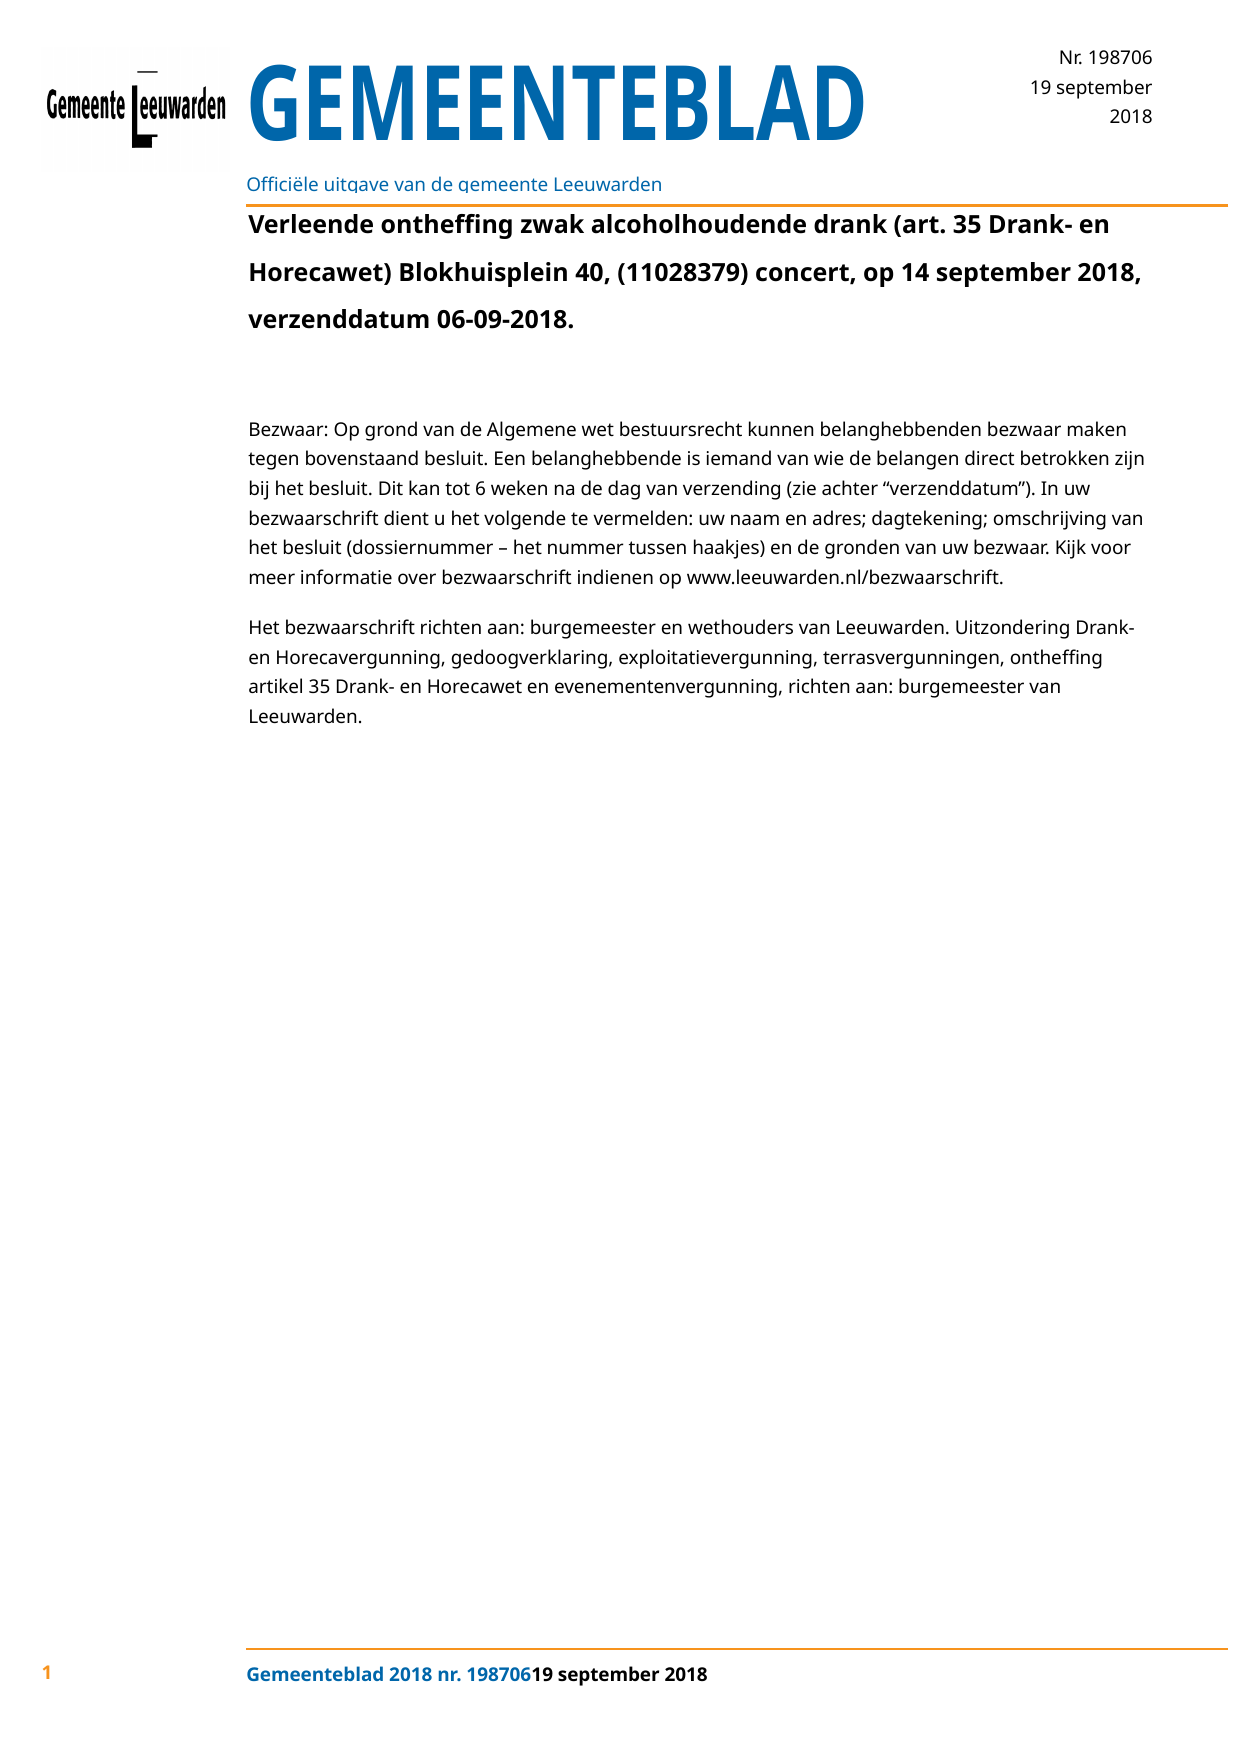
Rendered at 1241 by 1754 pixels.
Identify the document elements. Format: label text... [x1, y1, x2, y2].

picture [41, 47, 231, 172]
text Bezwaar: Op grond van de Algemene wet bestuursrecht kunnen belanghebbenden bezwaar maken tegen bovenstaand besluit. Een belanghebbende is iemand van wie de belangen direct betrokken zijn bij het besluit. Dit kan tot 6 weken na de dag van verzending (zie achter “verzenddatum”). In uw bezwaarschrift dient u het volgende te vermelden: uw naam en adres; dagtekening; omschrijving van het besluit (dossiernummer – het nummer tussen haakjes) en de gronden van uw bezwaar. Kijk voor meer informatie over bezwaarschrift indienen op www.leeuwarden.nl/bezwaarschrift. [248, 416, 1152, 589]
text Het bezwaarschrift richten aan: burgemeester en wethouders van Leeuwarden. Uitzondering Drank- en Horecavergunning, gedoogverklaring, exploitatievergunning, terrasvergunningen, ontheffing artikel 35 Drank- en Horecawet en evenementenvergunning, richten aan: burgemeester van Leeuwarden. [248, 614, 1152, 729]
text Verleende ontheffing zwak alcoholhoudende drank (art. 35 Drank- en Horecawet) Blokhuisplein 40, (11028379) concert, op 14 september 2018, verzenddatum 06-09-2018. [248, 207, 1152, 336]
